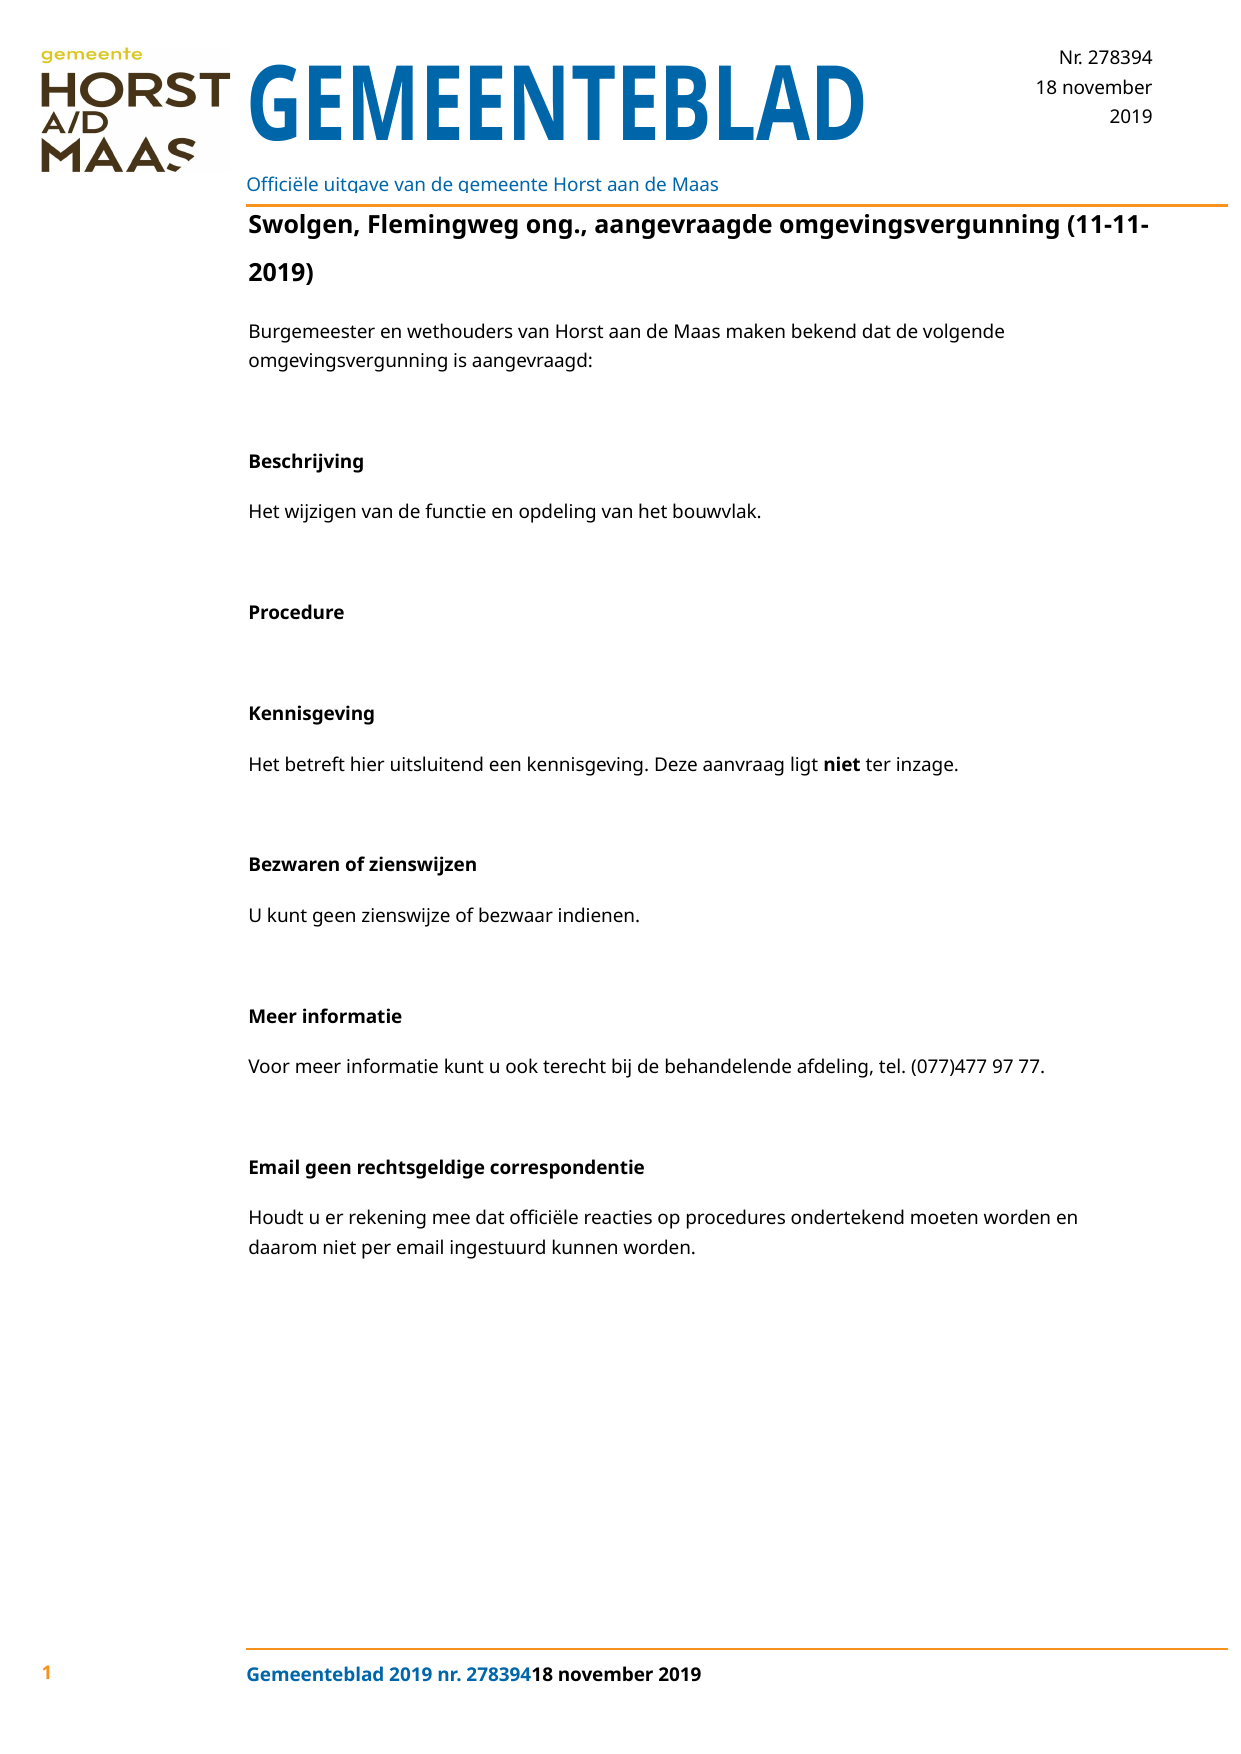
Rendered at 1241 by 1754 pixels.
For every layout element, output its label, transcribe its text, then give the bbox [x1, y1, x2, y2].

text Het betreft hier uitsluitend een kennisgeving. Deze aanvraag ligt niet ter inzage. [248, 751, 1152, 777]
text Meer informatie [248, 1003, 1152, 1029]
text Email geen rechtsgeldige correspondentie [248, 1154, 1152, 1180]
text Burgemeester en wethouders van Horst aan de Maas maken bekend dat de volgende omgevingsvergunning is aangevraagd: [248, 318, 1152, 373]
text Voor meer informatie kunt u ook terecht bij de behandelende afdeling, tel. (077)477 97 77. [248, 1053, 1152, 1079]
text Swolgen, Flemingweg ong., aangevraagde omgevingsvergunning (11-11-2019) [248, 207, 1152, 288]
text Houdt u er rekening mee dat officiële reacties op procedures ondertekend moeten worden en daarom niet per email ingestuurd kunnen worden. [248, 1204, 1152, 1260]
picture [41, 47, 231, 172]
text U kunt geen zienswijze of bezwaar indienen. [248, 902, 1152, 928]
text Het wijzigen van de functie en opdeling van het bouwvlak. [248, 499, 1152, 524]
text Bezwaren of zienswijzen [248, 852, 1152, 877]
text Procedure [248, 599, 1152, 625]
text Kennisgeving [248, 700, 1152, 726]
text Beschrijving [248, 448, 1152, 474]
